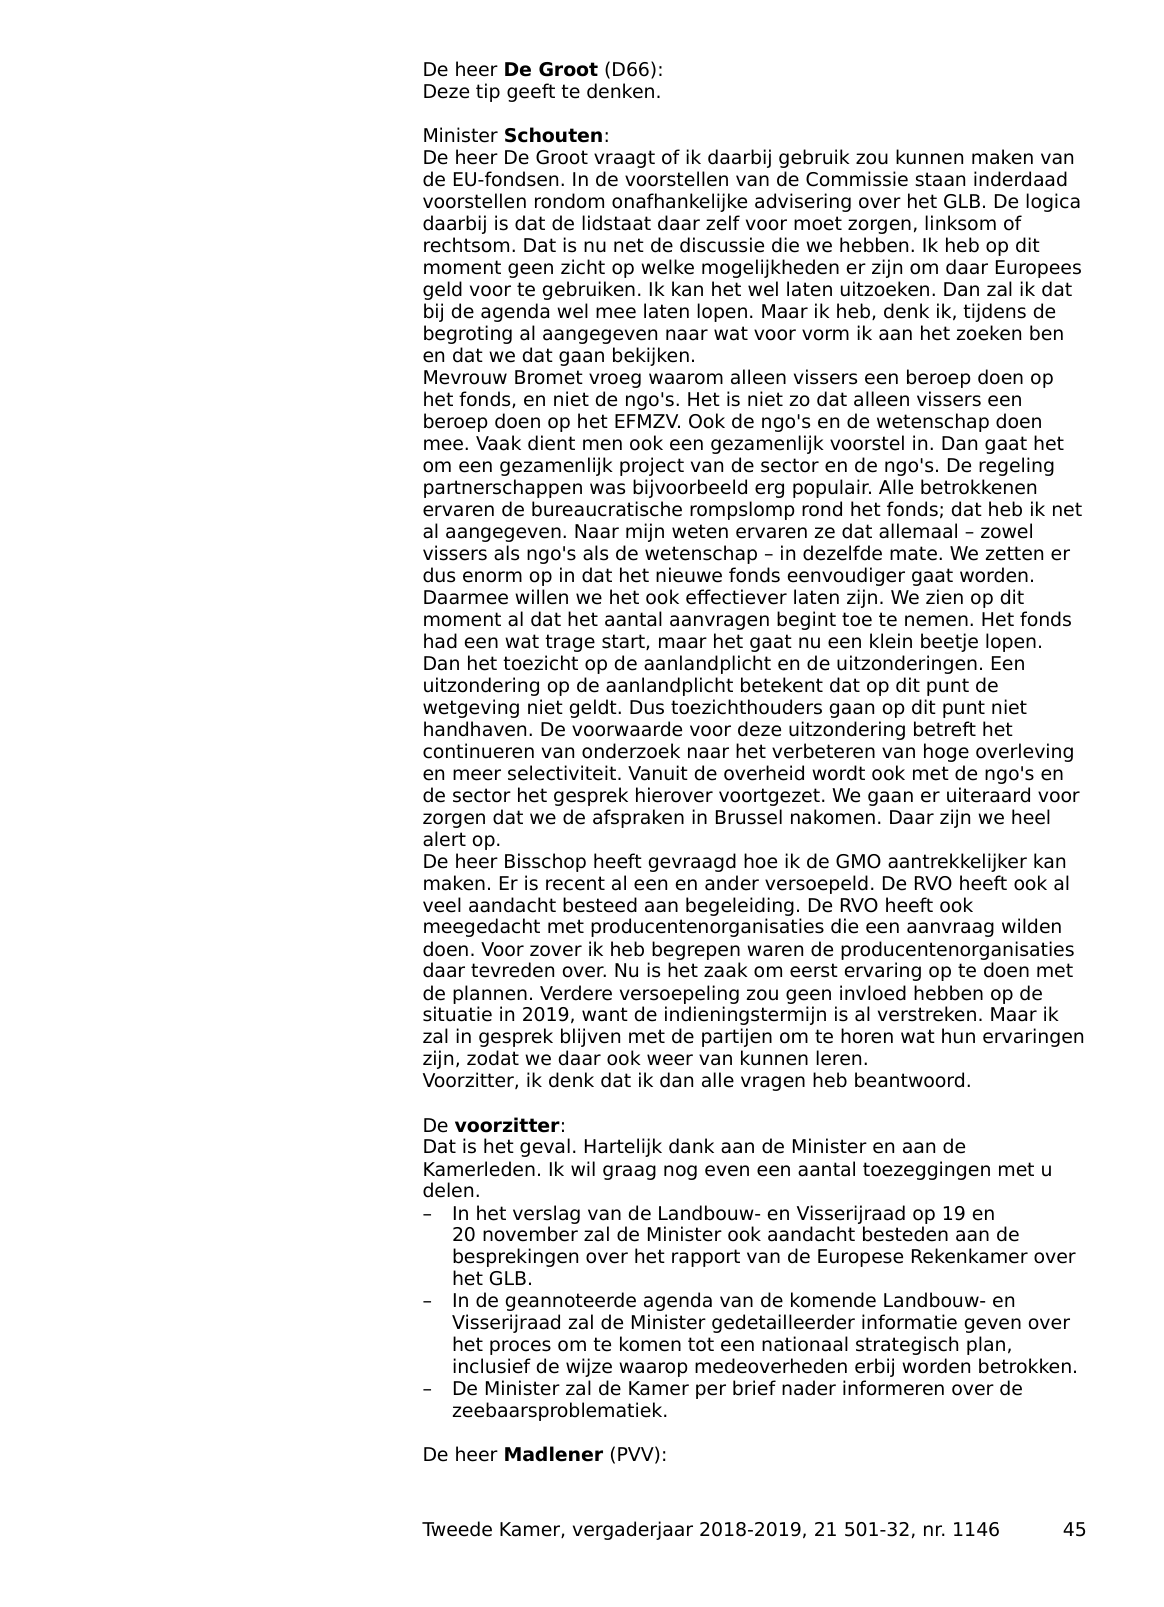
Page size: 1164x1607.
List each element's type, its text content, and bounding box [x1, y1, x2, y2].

text – In de geannoteerde agenda van de komende Landbouw- en Visserijraad zal de Minister gedetailleerder informatie geven over het proces om te komen tot een nationaal strategisch plan, inclusief de wijze waarop medeoverheden erbij worden betrokken. [422, 1290, 1087, 1378]
text De heer Madlener (PVV): [422, 1444, 1087, 1466]
text Deze tip geeft te denken. [422, 81, 1087, 103]
text De voorzitter: [422, 1114, 1087, 1136]
text De heer De Groot (D66): [422, 59, 1087, 81]
text – De Minister zal de Kamer per brief nader informeren over de zeebaarsproblematiek. [422, 1378, 1087, 1422]
text De heer Bisschop heeft gevraagd hoe ik de GMO aantrekkelijker kan maken. Er is recent al een en ander versoepeld. De RVO heeft ook al veel aandacht besteed aan begeleiding. De RVO heeft ook meegedacht met producentenorganisaties die een aanvraag wilden doen. Voor zover ik heb begrepen waren de producentenorganisaties daar tevreden over. Nu is het zaak om eerst ervaring op te doen met de plannen. Verdere versoepeling zou geen invloed hebben op de situatie in 2019, want de indieningstermijn is al verstreken. Maar ik zal in gesprek blijven met de partijen om te horen wat hun ervaringen zijn, zodat we daar ook weer van kunnen leren. [422, 851, 1087, 1070]
text Dan het toezicht op de aanlandplicht en de uitzonderingen. Een uitzondering op de aanlandplicht betekent dat op dit punt de wetgeving niet geldt. Dus toezichthouders gaan op dit punt niet handhaven. De voorwaarde voor deze uitzondering betreft het continueren van onderzoek naar het verbeteren van hoge overleving en meer selectiviteit. Vanuit de overheid wordt ook met de ngo's en de sector het gesprek hierover voortgezet. We gaan er uiteraard voor zorgen dat we de afspraken in Brussel nakomen. Daar zijn we heel alert op. [422, 653, 1087, 851]
text Voorzitter, ik denk dat ik dan alle vragen heb beantwoord. [422, 1070, 1087, 1092]
text De heer De Groot vraagt of ik daarbij gebruik zou kunnen maken van de EU-fondsen. In de voorstellen van de Commissie staan inderdaad voorstellen rondom onafhankelijke advisering over het GLB. De logica daarbij is dat de lidstaat daar zelf voor moet zorgen, linksom of rechtsom. Dat is nu net de discussie die we hebben. Ik heb op dit moment geen zicht op welke mogelijkheden er zijn om daar Europees geld voor te gebruiken. Ik kan het wel laten uitzoeken. Dan zal ik dat bij de agenda wel mee laten lopen. Maar ik heb, denk ik, tijdens de begroting al aangegeven naar wat voor vorm ik aan het zoeken ben en dat we dat gaan bekijken. [422, 147, 1087, 367]
text Mevrouw Bromet vroeg waarom alleen vissers een beroep doen op het fonds, en niet de ngo's. Het is niet zo dat alleen vissers een beroep doen op het EFMZV. Ook de ngo's en de wetenschap doen mee. Vaak dient men ook een gezamenlijk voorstel in. Dan gaat het om een gezamenlijk project van de sector en de ngo's. De regeling partnerschappen was bijvoorbeeld erg populair. Alle betrokkenen ervaren de bureaucratische rompslomp rond het fonds; dat heb ik net al aangegeven. Naar mijn weten ervaren ze dat allemaal – zowel vissers als ngo's als de wetenschap – in dezelfde mate. We zetten er dus enorm op in dat het nieuwe fonds eenvoudiger gaat worden. Daarmee willen we het ook effectiever laten zijn. We zien op dit moment al dat het aantal aanvragen begint toe te nemen. Het fonds had een wat trage start, maar het gaat nu een klein beetje lopen. [422, 367, 1087, 653]
text – In het verslag van de Landbouw- en Visserijraad op 19 en 20 november zal de Minister ook aandacht besteden aan de besprekingen over het rapport van de Europese Rekenkamer over het GLB. [422, 1202, 1087, 1290]
text Minister Schouten: [422, 125, 1087, 147]
text Dat is het geval. Hartelijk dank aan de Minister en aan de Kamerleden. Ik wil graag nog even een aantal toezeggingen met u delen. [422, 1136, 1087, 1202]
